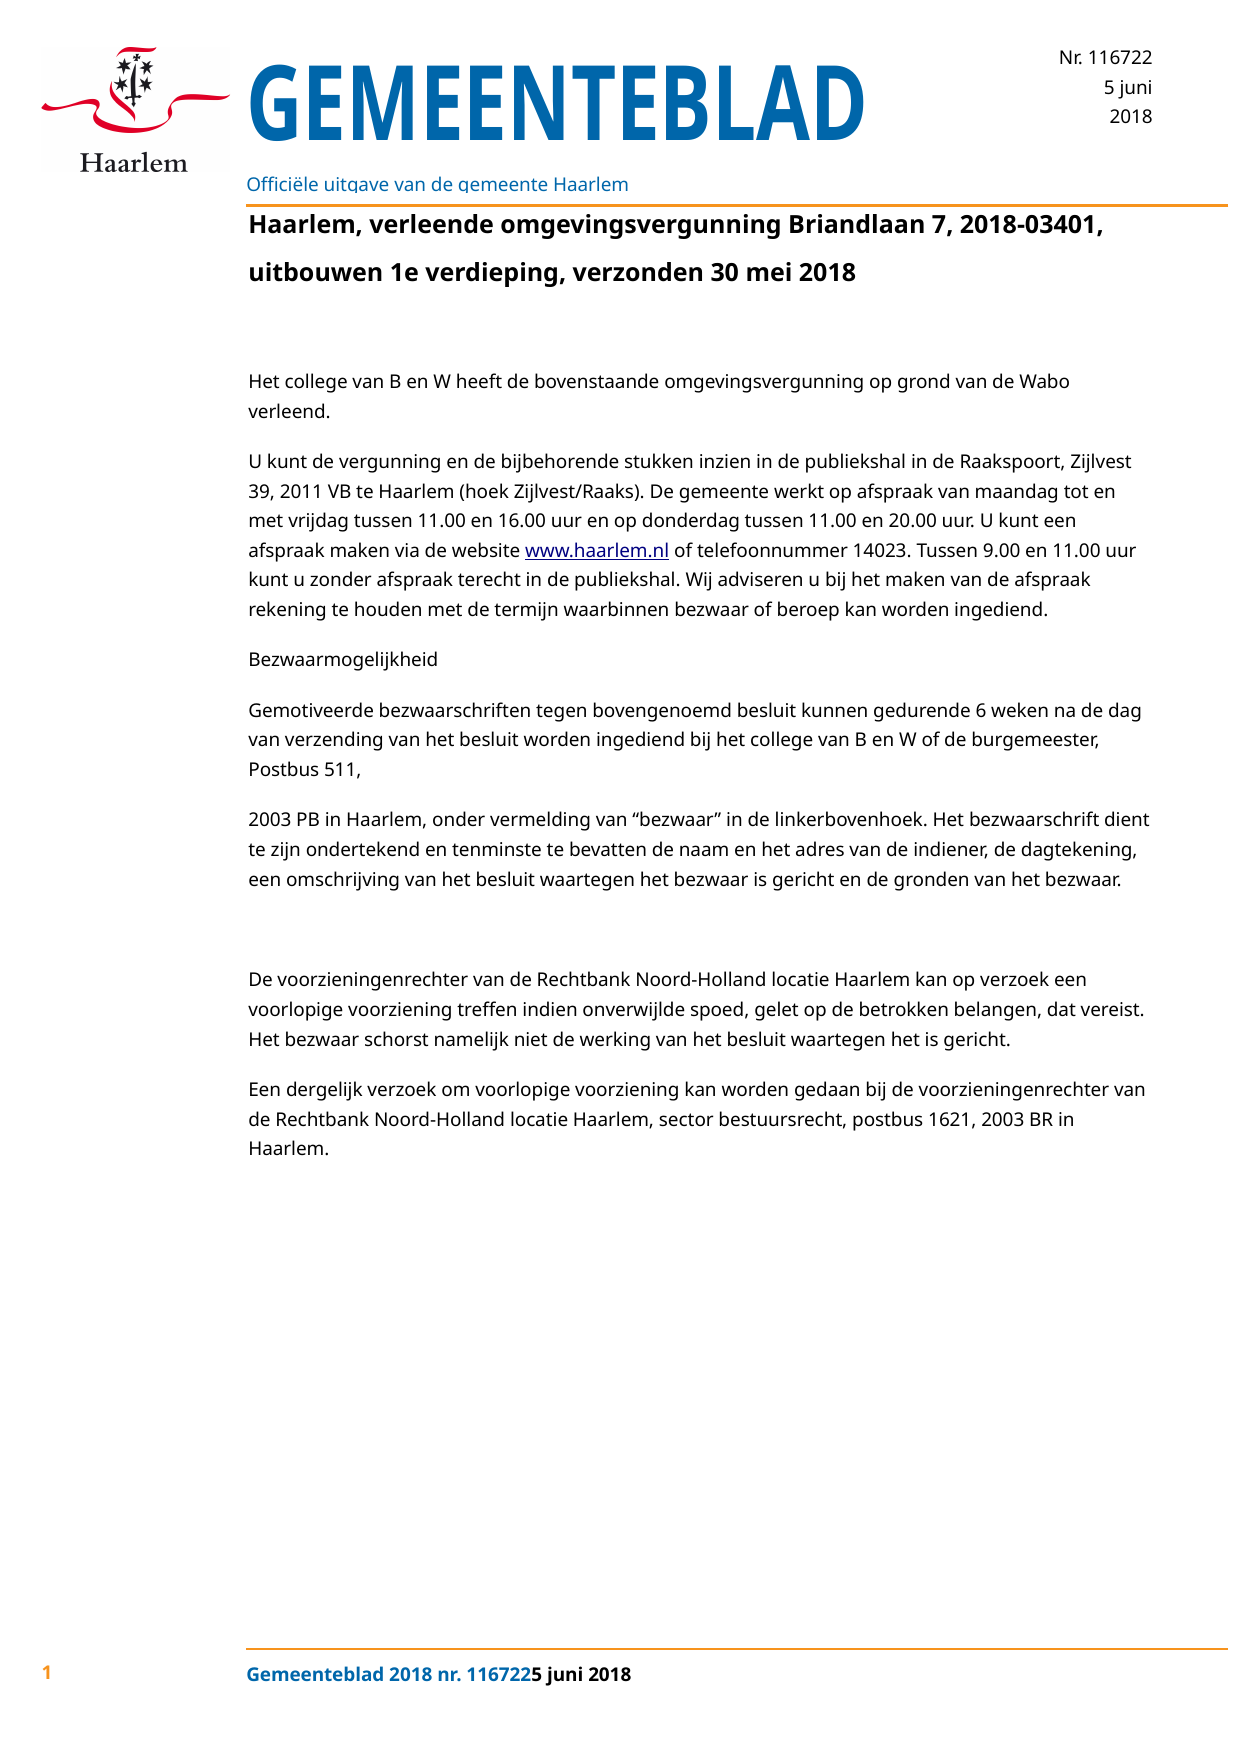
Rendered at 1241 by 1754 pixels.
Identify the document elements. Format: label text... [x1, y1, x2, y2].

text Het college van B en W heeft de bovenstaande omgevingsvergunning op grond van de Wabo verleend. [248, 368, 1152, 424]
text 2003 PB in Haarlem, onder vermelding van “bezwaar” in de linkerbovenhoek. Het bezwaarschrift dient te zijn ondertekend en tenminste te bevatten de naam en het adres van de indiener, de dagtekening, een omschrijving van het besluit waartegen het bezwaar is gericht en de gronden van het bezwaar. [248, 807, 1152, 892]
text U kunt de vergunning en de bijbehorende stukken inzien in de publiekshal in de Raakspoort, Zijlvest 39, 2011 VB te Haarlem (hoek Zijlvest/Raaks). De gemeente werkt op afspraak van maandag tot en met vrijdag tussen 11.00 en 16.00 uur en op donderdag tussen 11.00 en 20.00 uur. U kunt een afspraak maken via de website www.haarlem.nl of telefoonnummer 14023. Tussen 9.00 en 11.00 uur kunt u zonder afspraak terecht in de publiekshal. Wij adviseren u bij het maken van de afspraak rekening te houden met de termijn waarbinnen bezwaar of beroep kan worden ingediend. [248, 448, 1152, 622]
text De voorzieningenrechter van de Rechtbank Noord-Holland locatie Haarlem kan op verzoek een voorlopige voorziening treffen indien onverwijlde spoed, gelet op de betrokken belangen, dat vereist. Het bezwaar schorst namelijk niet de werking van het besluit waartegen het is gericht. [248, 967, 1152, 1052]
text Bezwaarmogelijkheid [248, 647, 1152, 672]
text Gemotiveerde bezwaarschriften tegen bovengenoemd besluit kunnen gedurende 6 weken na de dag van verzending van het besluit worden ingediend bij het college van B en W of de burgemeester, Postbus 511, [248, 697, 1152, 782]
text Haarlem, verleende omgevingsvergunning Briandlaan 7, 2018-03401, uitbouwen 1e verdieping, verzonden 30 mei 2018 [248, 207, 1152, 288]
picture [41, 47, 231, 172]
text Een dergelijk verzoek om voorlopige voorziening kan worden gedaan bij de voorzieningenrechter van de Rechtbank Noord-Holland locatie Haarlem, sector bestuursrecht, postbus 1621, 2003 BR in Haarlem. [248, 1076, 1152, 1161]
